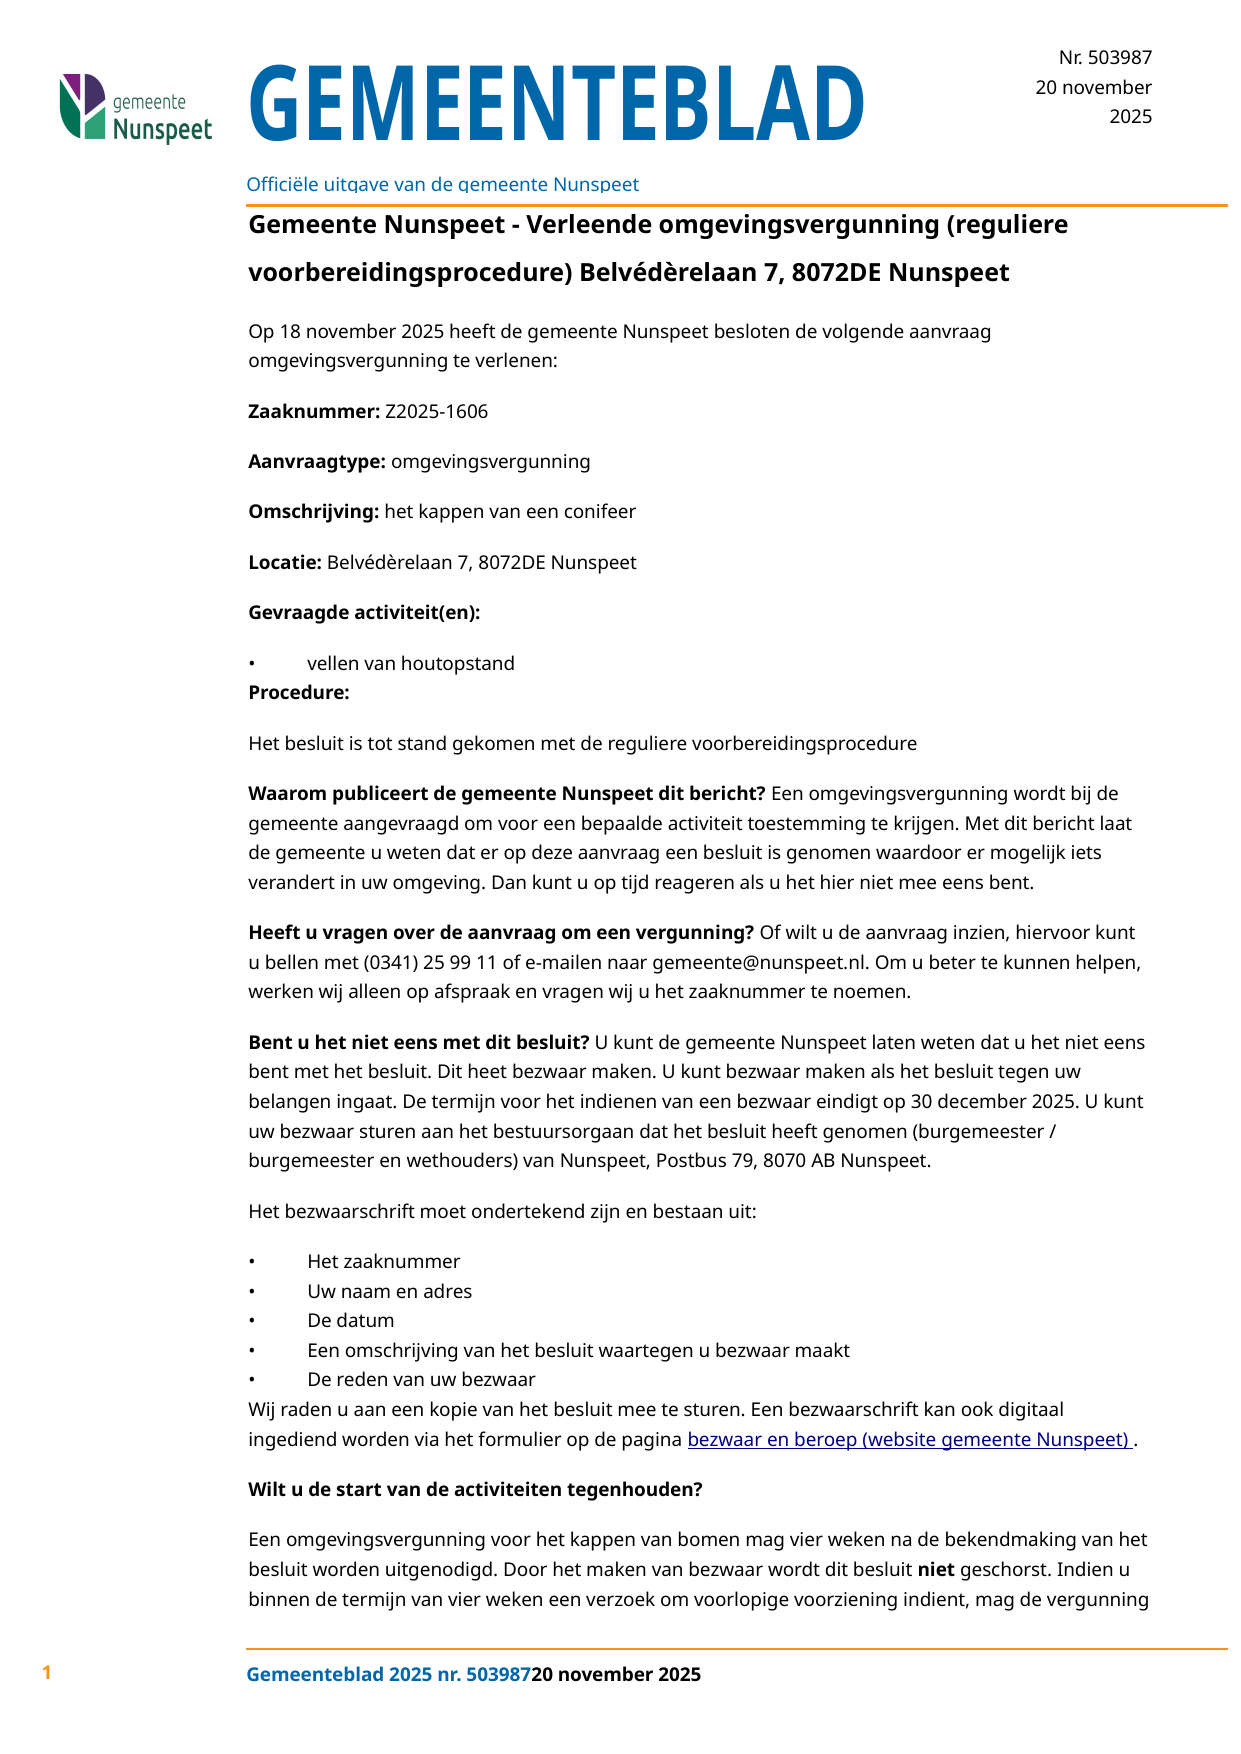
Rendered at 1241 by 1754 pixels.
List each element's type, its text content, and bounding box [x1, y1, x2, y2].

text Bent u het niet eens met dit besluit? U kunt de gemeente Nunspeet laten weten dat u het niet eens bent met het besluit. Dit heet bezwaar maken. U kunt bezwaar maken als het besluit tegen uw belangen ingaat. De termijn voor het indienen van een bezwaar eindigt op 30 december 2025. U kunt uw bezwaar sturen aan het bestuursorgaan dat het besluit heeft genomen (burgemeester / burgemeester en wethouders) van Nunspeet, Postbus 79, 8070 AB Nunspeet. [248, 1029, 1152, 1173]
text Een omgevingsvergunning voor het kappen van bomen mag vier weken na de bekendmaking van het besluit worden uitgenodigd. Door het maken van bezwaar wordt dit besluit niet geschorst. Indien u binnen de termijn van vier weken een verzoek om voorlopige voorziening indient, mag de vergunning [248, 1527, 1152, 1612]
text Locatie: Belvédèrelaan 7, 8072DE Nunspeet [248, 549, 1152, 575]
list De reden van uw bezwaar [248, 1367, 1152, 1392]
list Het zaaknummer [248, 1248, 1152, 1274]
text Het besluit is tot stand gekomen met de reguliere voorbereidingsprocedure [248, 730, 1152, 756]
text Aanvraagtype: omgevingsvergunning [248, 448, 1152, 474]
text Het bezwaarschrift moet ondertekend zijn en bestaan uit: [248, 1198, 1152, 1224]
list Uw naam en adres [248, 1278, 1152, 1304]
list vellen van houtopstand [248, 650, 1152, 676]
text Gevraagde activiteit(en): [248, 599, 1152, 625]
text Omschrijving: het kappen van een conifeer [248, 499, 1152, 524]
text Zaaknummer: Z2025-1606 [248, 398, 1152, 424]
text Waarom publiceert de gemeente Nunspeet dit bericht? Een omgevingsvergunning wordt bij de gemeente aangevraagd om voor een bepaalde activiteit toestemming te krijgen. Met dit bericht laat de gemeente u weten dat er op deze aanvraag een besluit is genomen waardoor er mogelijk iets verandert in uw omgeving. Dan kunt u op tijd reageren als u het hier niet mee eens bent. [248, 780, 1152, 895]
text Gemeente Nunspeet - Verleende omgevingsvergunning (reguliere voorbereidingsprocedure) Belvédèrelaan 7, 8072DE Nunspeet [248, 207, 1152, 288]
text Wij raden u aan een kopie van het besluit mee te sturen. Een bezwaarschrift kan ook digitaal ingediend worden via het formulier op de pagina bezwaar en beroep (website gemeente Nunspeet) . [248, 1396, 1152, 1452]
list De datum [248, 1307, 1152, 1333]
text Wilt u de start van de activiteiten tegenhouden? [248, 1476, 1152, 1502]
text Procedure: [248, 679, 1152, 705]
list Een omschrijving van het besluit waartegen u bezwaar maakt [248, 1337, 1152, 1363]
picture [41, 47, 231, 172]
text Heeft u vragen over de aanvraag om een vergunning? Of wilt u de aanvraag inzien, hiervoor kunt u bellen met (0341) 25 99 11 of e-mailen naar gemeente@nunspeet.nl. Om u beter te kunnen helpen, werken wij alleen op afspraak en vragen wij u het zaaknummer te noemen. [248, 919, 1152, 1004]
text Op 18 november 2025 heeft de gemeente Nunspeet besloten de volgende aanvraag omgevingsvergunning te verlenen: [248, 318, 1152, 373]
